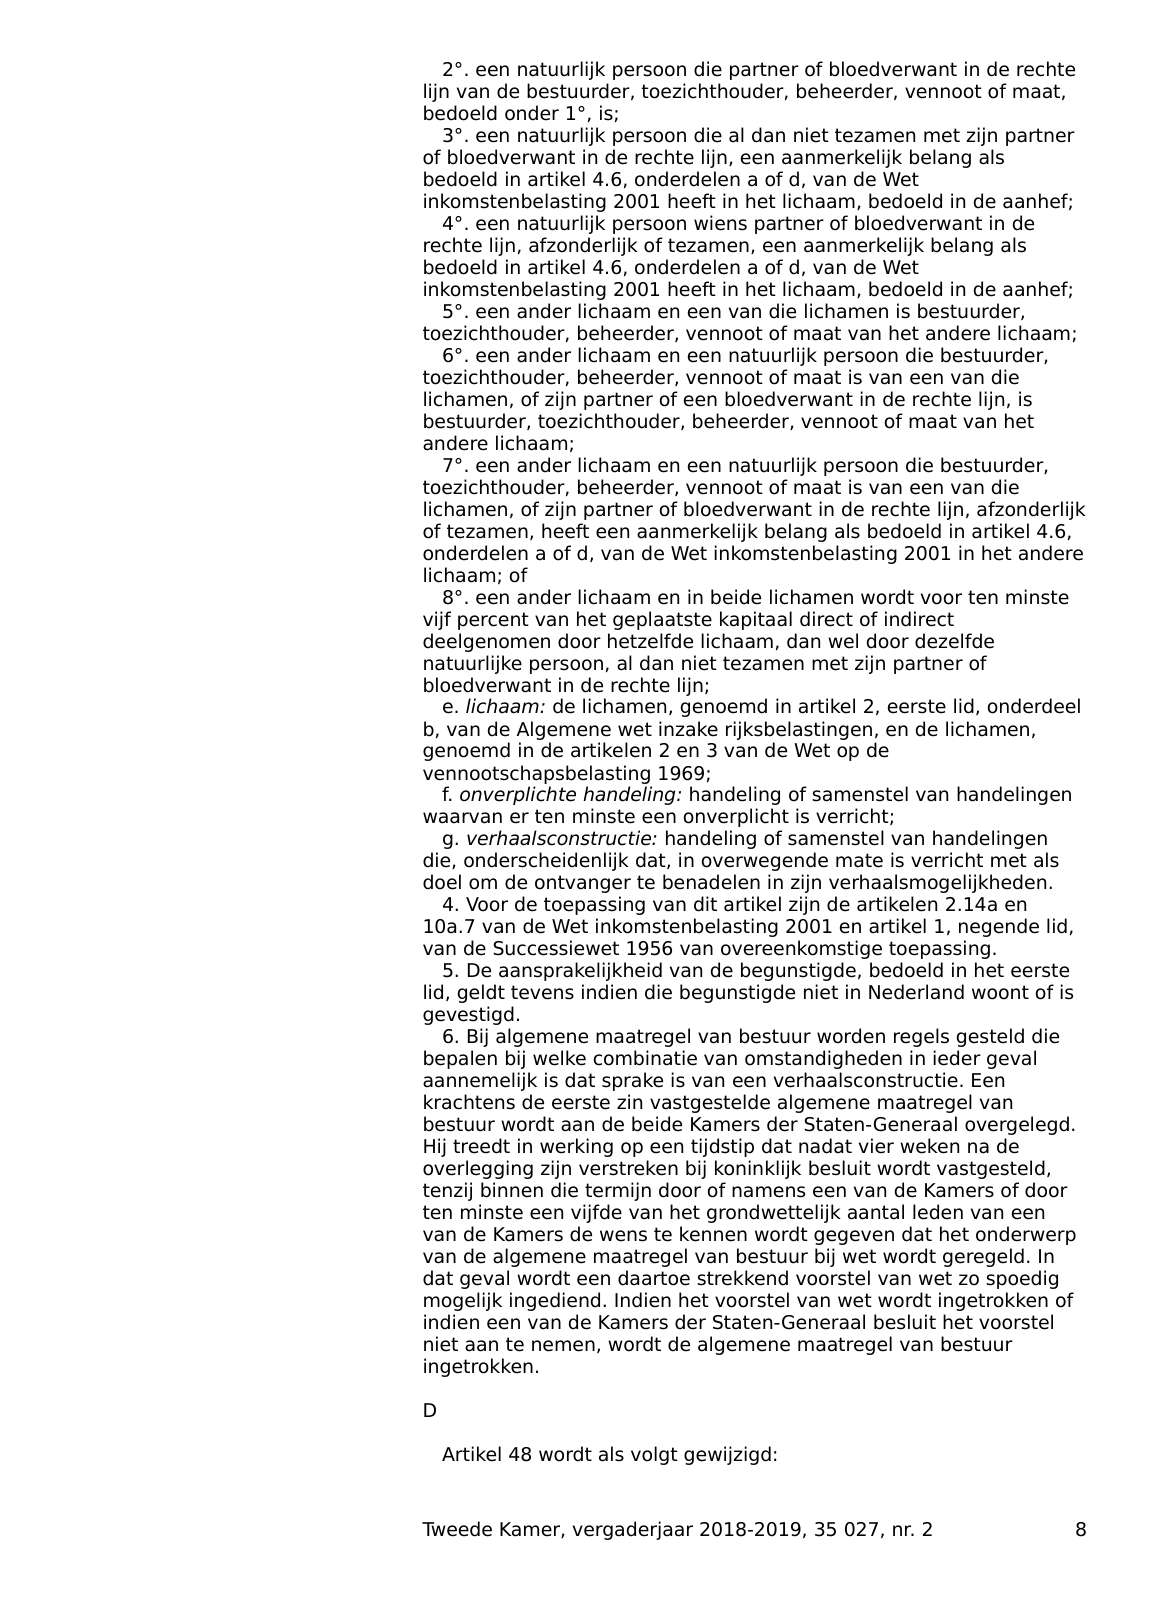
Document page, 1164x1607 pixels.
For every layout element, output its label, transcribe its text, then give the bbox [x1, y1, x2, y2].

text 5°. een ander lichaam en een van die lichamen is bestuurder, toezichthouder, beheerder, vennoot of maat van het andere lichaam; [422, 301, 1087, 345]
text Artikel 48 wordt als volgt gewijzigd: [422, 1444, 1087, 1466]
text 5. De aansprakelijkheid van de begunstigde, bedoeld in het eerste lid, geldt tevens indien die begunstigde niet in Nederland woont of is gevestigd. [422, 960, 1087, 1026]
text 6. Bij algemene maatregel van bestuur worden regels gesteld die bepalen bij welke combinatie van omstandigheden in ieder geval aannemelijk is dat sprake is van een verhaalsconstructie. Een krachtens de eerste zin vastgestelde algemene maatregel van bestuur wordt aan de beide Kamers der Staten-Generaal overgelegd. Hij treedt in werking op een tijdstip dat nadat vier weken na de overlegging zijn verstreken bij koninklijk besluit wordt vastgesteld, tenzij binnen die termijn door of namens een van de Kamers of door ten minste een vijfde van het grondwettelijk aantal leden van een van de Kamers de wens te kennen wordt gegeven dat het onderwerp van de algemene maatregel van bestuur bij wet wordt geregeld. In dat geval wordt een daartoe strekkend voorstel van wet zo spoedig mogelijk ingediend. Indien het voorstel van wet wordt ingetrokken of indien een van de Kamers der Staten-Generaal besluit het voorstel niet aan te nemen, wordt de algemene maatregel van bestuur ingetrokken. [422, 1026, 1087, 1378]
text 4°. een natuurlijk persoon wiens partner of bloedverwant in de rechte lijn, afzonderlijk of tezamen, een aanmerkelijk belang als bedoeld in artikel 4.6, onderdelen a of d, van de Wet inkomstenbelasting 2001 heeft in het lichaam, bedoeld in de aanhef; [422, 213, 1087, 301]
text D [422, 1400, 1087, 1422]
text 3°. een natuurlijk persoon die al dan niet tezamen met zijn partner of bloedverwant in de rechte lijn, een aanmerkelijk belang als bedoeld in artikel 4.6, onderdelen a of d, van de Wet inkomstenbelasting 2001 heeft in het lichaam, bedoeld in de aanhef; [422, 125, 1087, 213]
text 7°. een ander lichaam en een natuurlijk persoon die bestuurder, toezichthouder, beheerder, vennoot of maat is van een van die lichamen, of zijn partner of bloedverwant in de rechte lijn, afzonderlijk of tezamen, heeft een aanmerkelijk belang als bedoeld in artikel 4.6, onderdelen a of d, van de Wet inkomstenbelasting 2001 in het andere lichaam; of [422, 455, 1087, 587]
text 2°. een natuurlijk persoon die partner of bloedverwant in de rechte lijn van de bestuurder, toezichthouder, beheerder, vennoot of maat, bedoeld onder 1°, is; [422, 59, 1087, 125]
text 6°. een ander lichaam en een natuurlijk persoon die bestuurder, toezichthouder, beheerder, vennoot of maat is van een van die lichamen, of zijn partner of een bloedverwant in de rechte lijn, is bestuurder, toezichthouder, beheerder, vennoot of maat van het andere lichaam; [422, 345, 1087, 455]
text g. verhaalsconstructie: handeling of samenstel van handelingen die, onderscheidenlijk dat, in overwegende mate is verricht met als doel om de ontvanger te benadelen in zijn verhaalsmogelijkheden. [422, 828, 1087, 894]
text 4. Voor de toepassing van dit artikel zijn de artikelen 2.14a en 10a.7 van de Wet inkomstenbelasting 2001 en artikel 1, negende lid, van de Successiewet 1956 van overeenkomstige toepassing. [422, 894, 1087, 960]
text e. lichaam: de lichamen, genoemd in artikel 2, eerste lid, onderdeel b, van de Algemene wet inzake rijksbelastingen, en de lichamen, genoemd in de artikelen 2 en 3 van de Wet op de vennootschapsbelasting 1969; [422, 696, 1087, 784]
text 8°. een ander lichaam en in beide lichamen wordt voor ten minste vijf percent van het geplaatste kapitaal direct of indirect deelgenomen door hetzelfde lichaam, dan wel door dezelfde natuurlijke persoon, al dan niet tezamen met zijn partner of bloedverwant in de rechte lijn; [422, 587, 1087, 696]
text f. onverplichte handeling: handeling of samenstel van handelingen waarvan er ten minste een onverplicht is verricht; [422, 784, 1087, 828]
